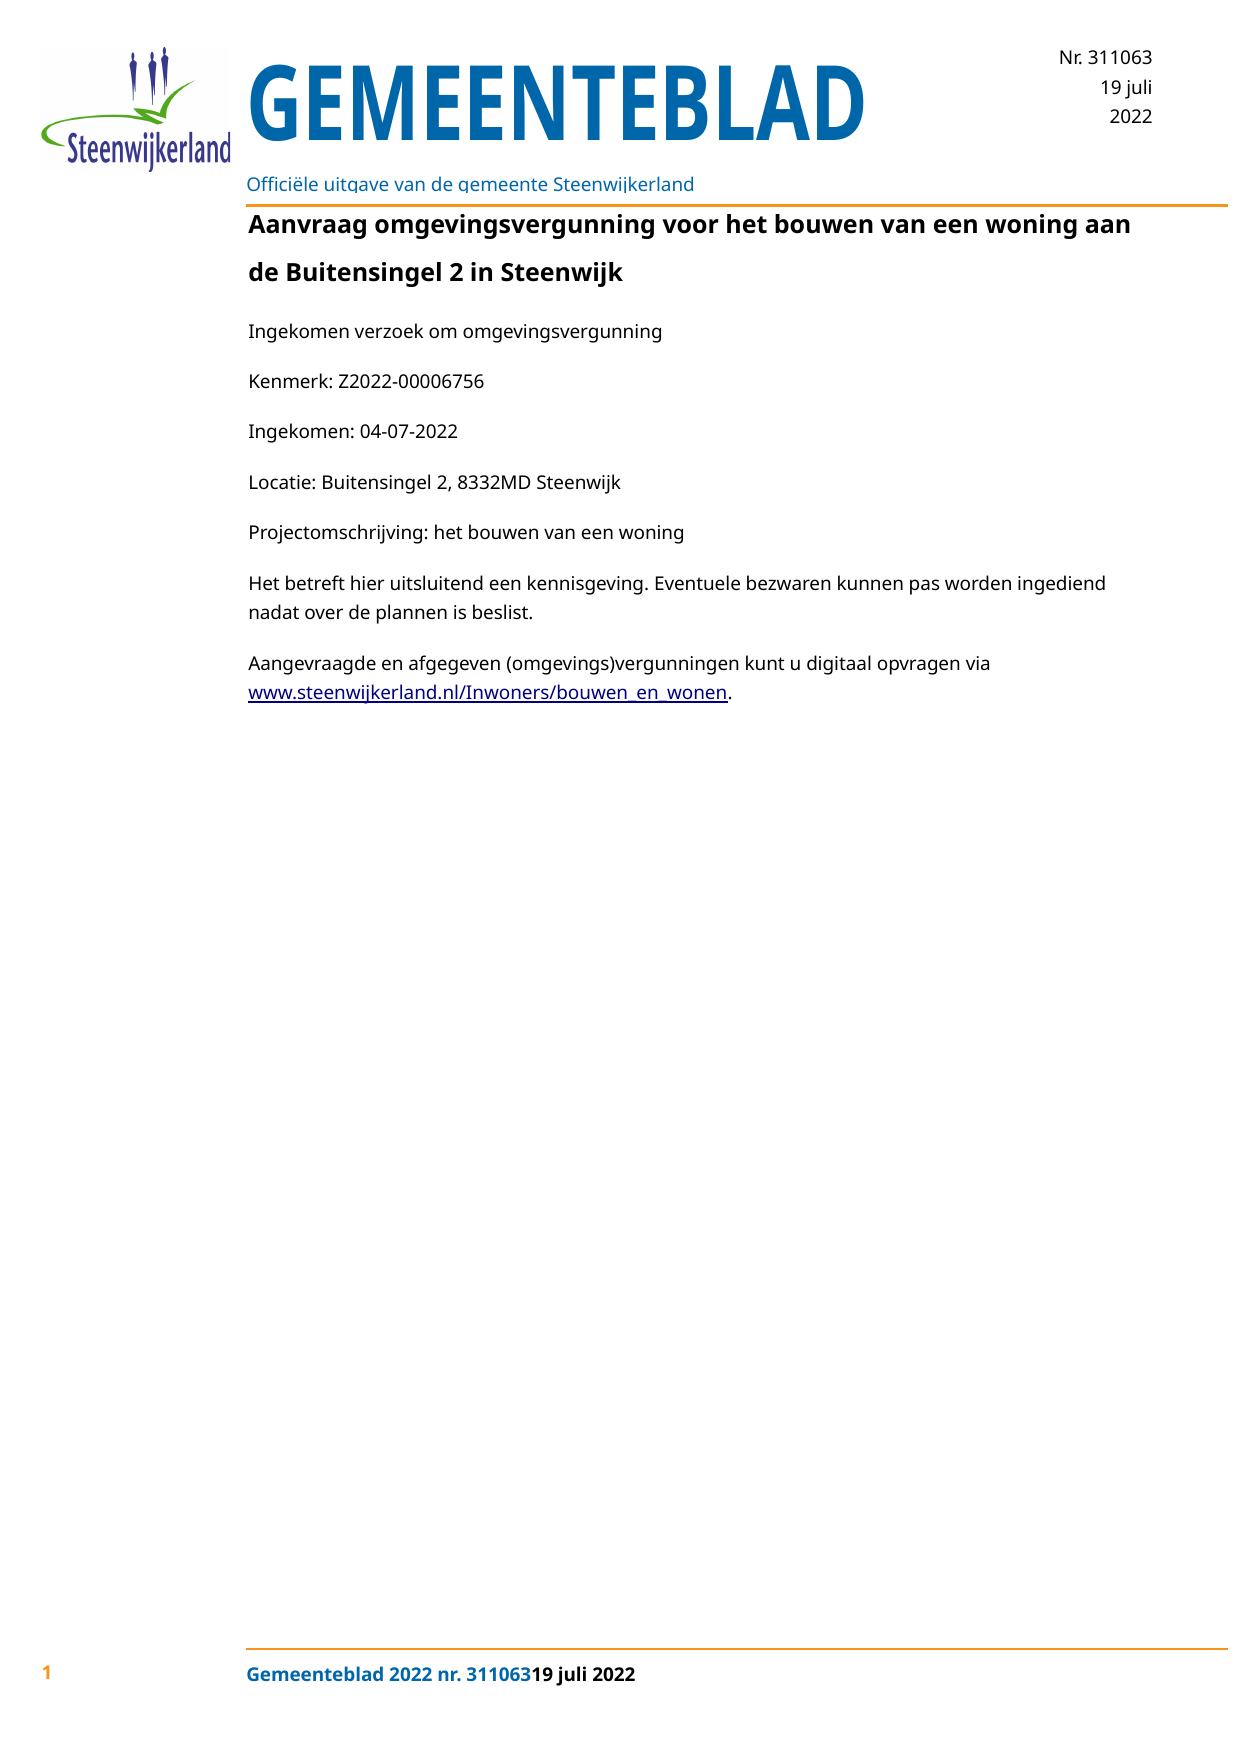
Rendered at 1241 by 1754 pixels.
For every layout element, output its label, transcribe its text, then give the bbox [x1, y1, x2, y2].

text Aangevraagde en afgegeven (omgevings)vergunningen kunt u digitaal opvragen via www.steenwijkerland.nl/Inwoners/bouwen_en_wonen. [248, 650, 1152, 705]
text Kenmerk: Z2022-00006756 [248, 368, 1152, 394]
text Aanvraag omgevingsvergunning voor het bouwen van een woning aan de Buitensingel 2 in Steenwijk [248, 207, 1152, 288]
text Ingekomen verzoek om omgevingsvergunning [248, 318, 1152, 344]
text Locatie: Buitensingel 2, 8332MD Steenwijk [248, 469, 1152, 495]
text Ingekomen: 04-07-2022 [248, 419, 1152, 444]
text Het betreft hier uitsluitend een kennisgeving. Eventuele bezwaren kunnen pas worden ingediend nadat over de plannen is beslist. [248, 570, 1152, 625]
picture [41, 47, 231, 172]
text Projectomschrijving: het bouwen van een woning [248, 519, 1152, 545]
